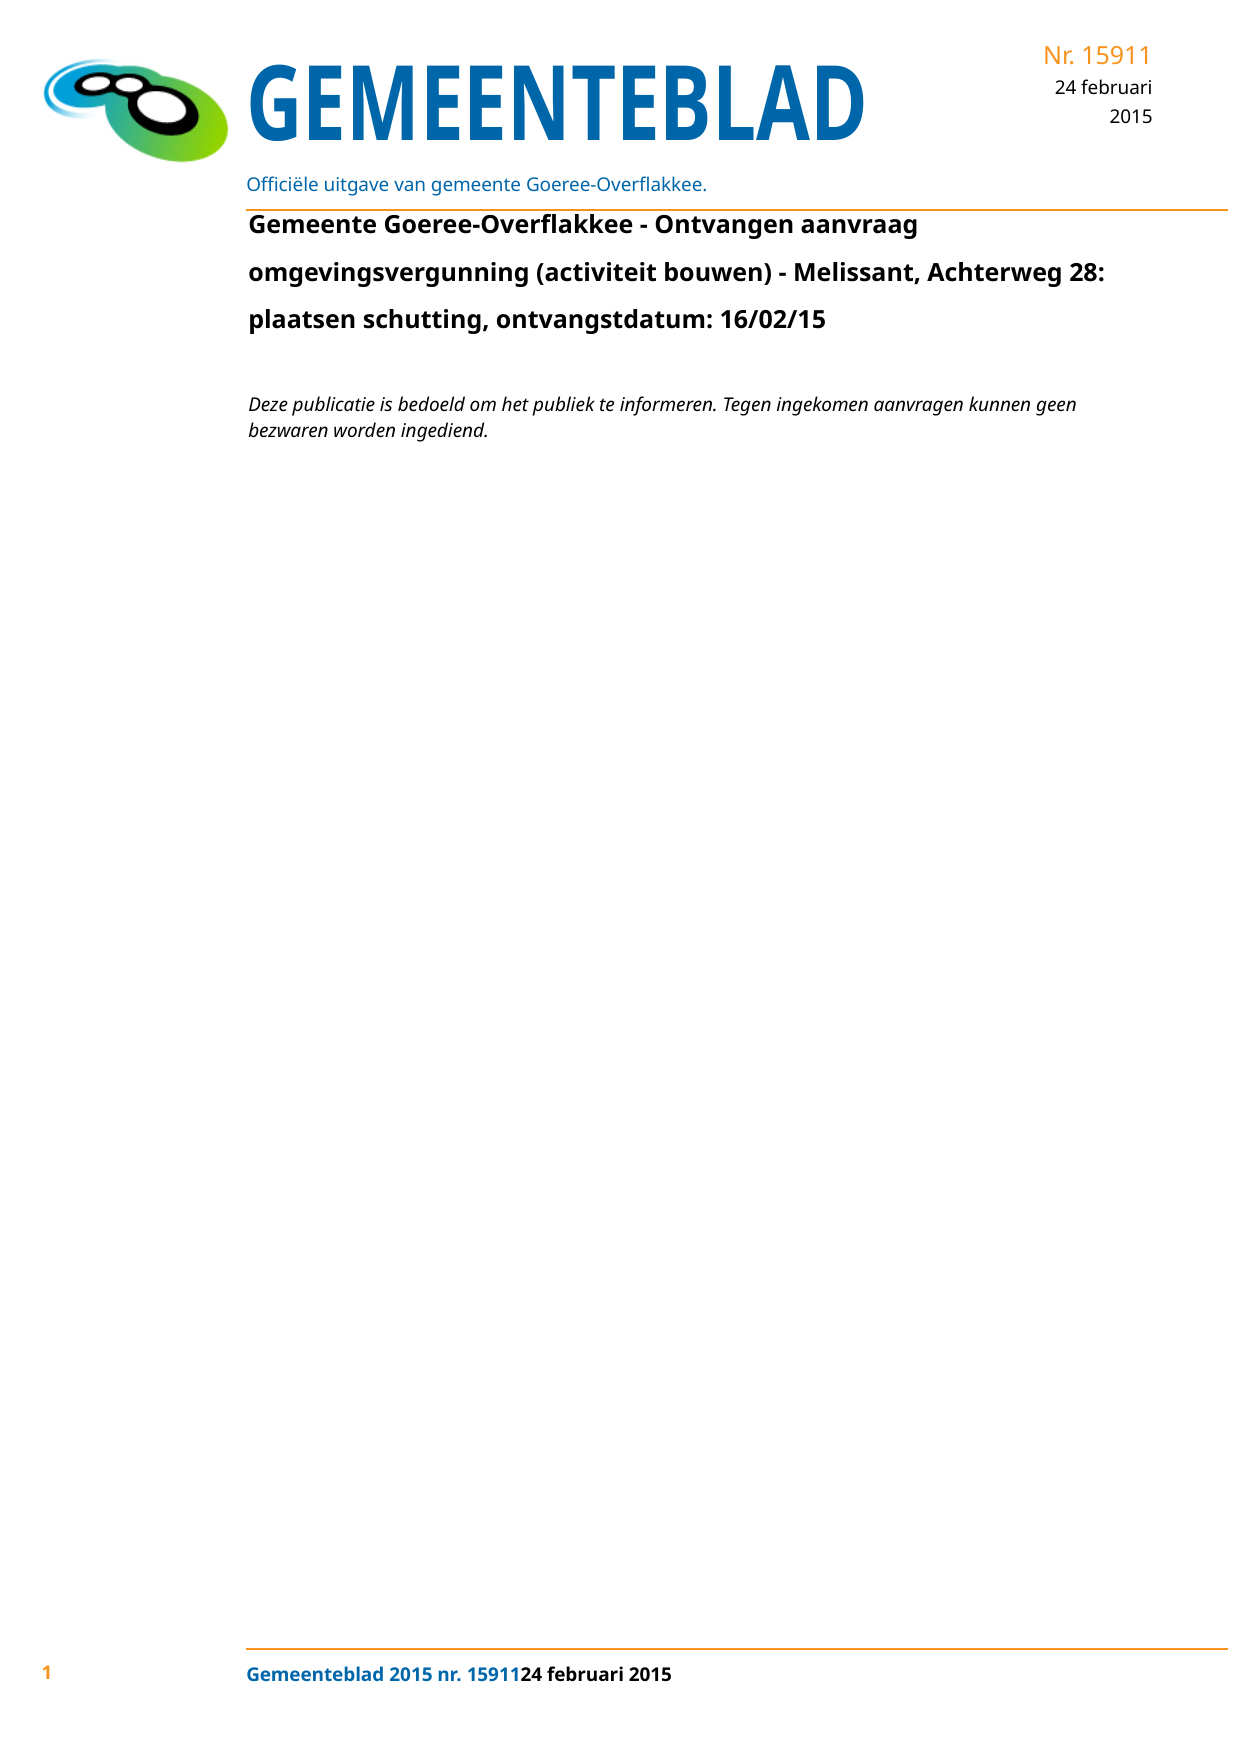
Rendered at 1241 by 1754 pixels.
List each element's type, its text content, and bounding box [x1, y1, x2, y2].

text Deze publicatie is bedoeld om het publiek te informeren. Tegen ingekomen aanvragen kunnen geen bezwaren worden ingediend. [248, 391, 1152, 443]
text Gemeente Goeree-Overflakkee - Ontvangen aanvraag omgevingsvergunning (activiteit bouwen) - Melissant, Achterweg 28: plaatsen schutting, ontvangstdatum: 16/02/15 [248, 211, 1152, 336]
picture [41, 47, 231, 172]
